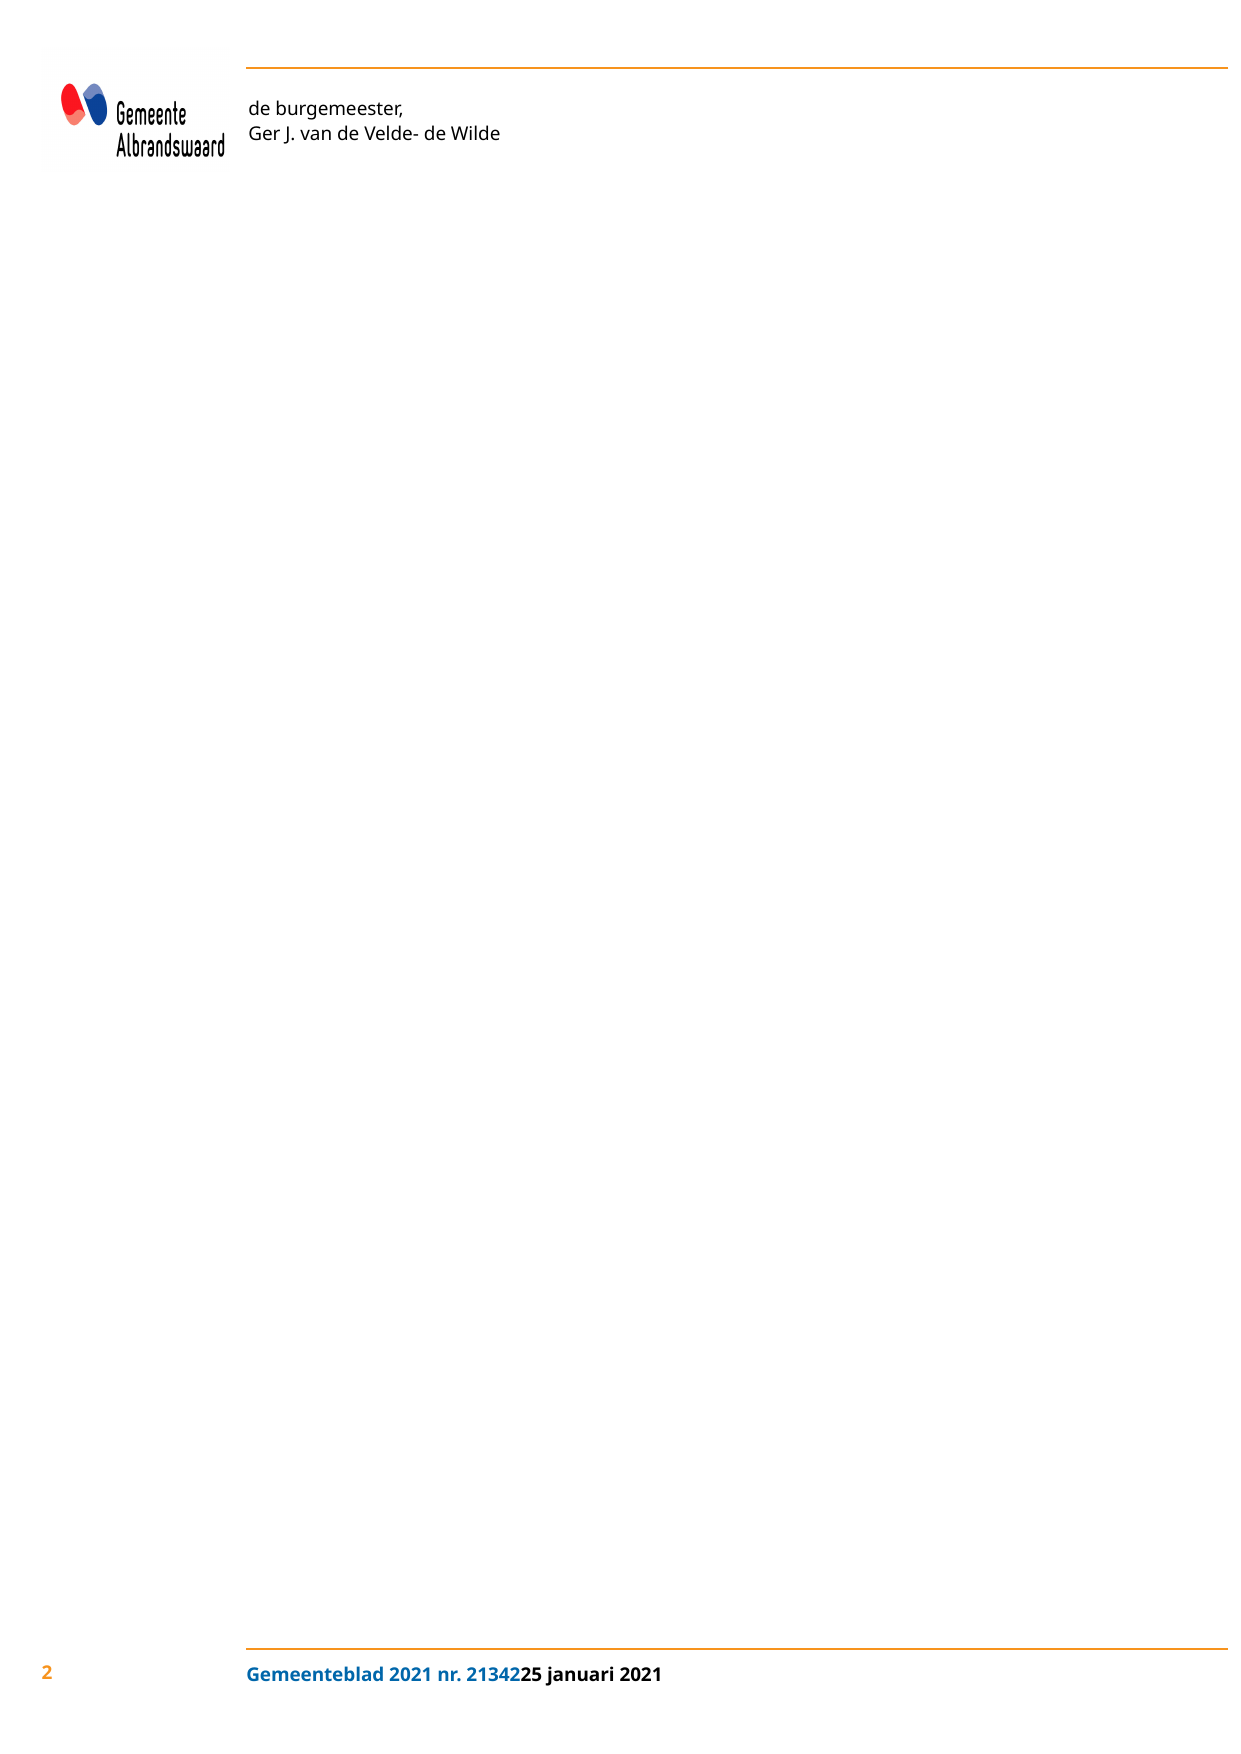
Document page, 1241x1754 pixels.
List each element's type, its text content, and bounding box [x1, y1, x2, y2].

text Ger J. van de Velde- de Wilde [248, 121, 1152, 146]
text de burgemeester, [248, 95, 1152, 121]
picture [41, 47, 231, 172]
